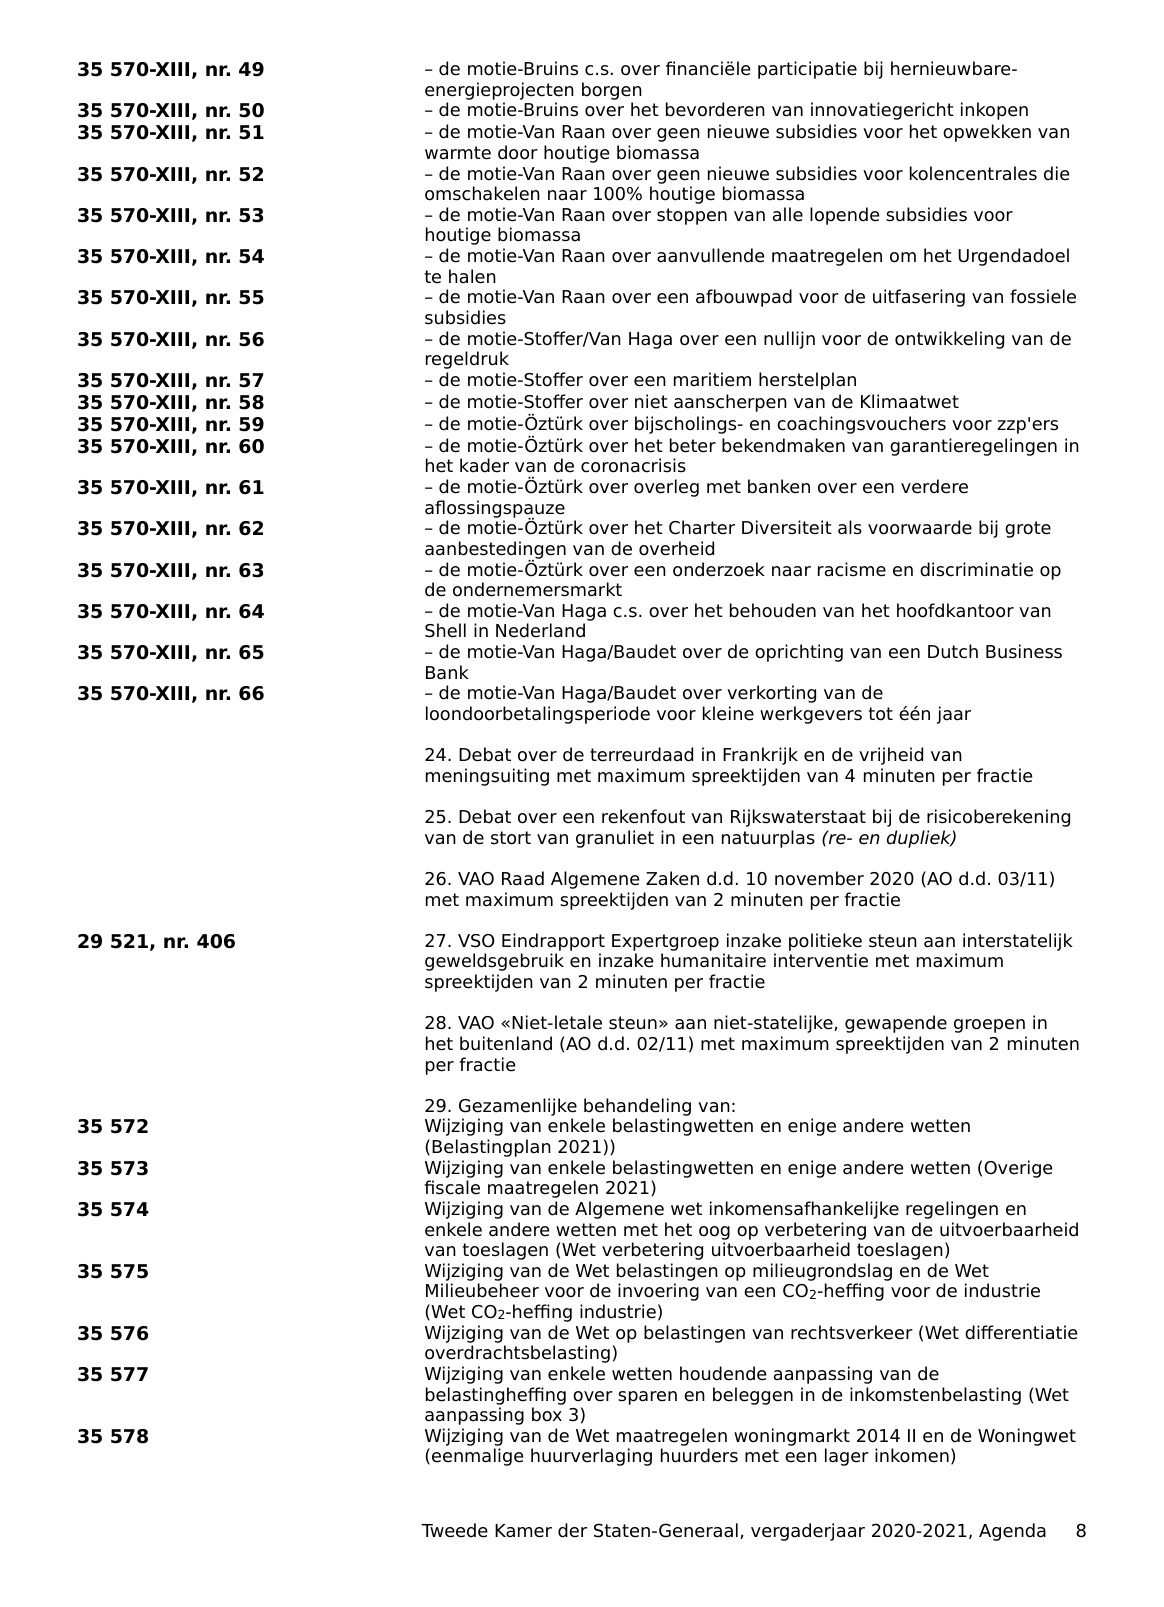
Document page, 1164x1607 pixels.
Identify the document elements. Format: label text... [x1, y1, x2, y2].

table_cell [401, 869, 418, 910]
table_cell – de motie-Öztürk over het Charter Diversiteit als voorwaarde bij grote aanbestedingen van de overheid [418, 518, 1087, 559]
table_cell 35 570-XIII, nr. 55 [77, 287, 401, 328]
table_cell – de motie-Van Haga/Baudet over de oprichting van een Dutch Business Bank [418, 642, 1087, 683]
table_cell [418, 786, 1087, 807]
table_cell 35 570-XIII, nr. 63 [77, 560, 401, 601]
table_cell [401, 1013, 418, 1075]
table_cell 35 570-XIII, nr. 54 [77, 246, 401, 287]
table_cell [401, 1323, 418, 1364]
table_cell [418, 848, 1087, 869]
table_cell 35 570-XIII, nr. 57 [77, 370, 401, 392]
table_cell 29 521, nr. 406 [77, 931, 401, 993]
table_cell [77, 1075, 401, 1096]
table_cell – de motie-Bruins c.s. over financiële participatie bij hernieuwbare-energieprojecten borgen [418, 59, 1087, 100]
table_cell – de motie-Öztürk over het beter bekendmaken van garantieregelingen in het kader van de coronacrisis [418, 436, 1087, 477]
table_cell 25. Debat over een rekenfout van Rijkswaterstaat bij de risicoberekening van de stort van granuliet in een natuurplas (re- en dupliek) [418, 807, 1087, 848]
table_cell – de motie-Van Raan over stoppen van alle lopende subsidies voor houtige biomassa [418, 205, 1087, 246]
table_cell 35 570-XIII, nr. 66 [77, 683, 401, 724]
table_cell 35 576 [77, 1323, 401, 1364]
table_cell – de motie-Bruins over het bevorderen van innovatiegericht inkopen [418, 100, 1087, 122]
table_cell [77, 745, 401, 786]
table_cell [401, 786, 418, 807]
table_cell [401, 1075, 418, 1096]
table_cell 35 578 [77, 1426, 401, 1467]
table_cell [401, 518, 418, 559]
table_cell [418, 910, 1087, 931]
table_cell [401, 370, 418, 392]
table_cell Wijziging van de Wet op belastingen van rechtsverkeer (Wet differentiatie overdrachtsbelasting) [418, 1323, 1087, 1364]
table_cell 35 570-XIII, nr. 49 [77, 59, 401, 100]
table_cell [401, 683, 418, 724]
table_cell 35 570-XIII, nr. 64 [77, 601, 401, 642]
table_cell – de motie-Van Haga/Baudet over verkorting van de loondoorbetalingsperiode voor kleine werkgevers tot één jaar [418, 683, 1087, 724]
table_cell [401, 745, 418, 786]
table_cell 29. Gezamenlijke behandeling van: [418, 1096, 1087, 1116]
table_cell – de motie-Stoffer over een maritiem herstelplan [418, 370, 1087, 392]
table_cell [77, 848, 401, 869]
table_cell 35 570-XIII, nr. 60 [77, 436, 401, 477]
table_cell [401, 1426, 418, 1467]
table_cell [401, 642, 418, 683]
table_cell 35 574 [77, 1199, 401, 1261]
table_cell [401, 100, 418, 122]
table_cell 35 575 [77, 1261, 401, 1323]
table_cell [401, 205, 418, 246]
table_cell [401, 1261, 418, 1323]
table_cell [401, 601, 418, 642]
table_cell 27. VSO Eindrapport Expertgroep inzake politieke steun aan interstatelijk geweldsgebruik en inzake humanitaire interventie met maximum spreektijden van 2 minuten per fractie [418, 931, 1087, 993]
table_cell Wijziging van enkele belastingwetten en enige andere wetten (Overige fiscale maatregelen 2021) [418, 1158, 1087, 1199]
table_cell [401, 910, 418, 931]
table_cell [418, 1075, 1087, 1096]
table_cell 35 570-XIII, nr. 51 [77, 122, 401, 163]
table_cell [401, 329, 418, 370]
table_cell 35 573 [77, 1158, 401, 1199]
table_cell 35 570-XIII, nr. 61 [77, 477, 401, 518]
table_cell 28. VAO «Niet-letale steun» aan niet-statelijke, gewapende groepen in het buitenland (AO d.d. 02/11) met maximum spreektijden van 2 minuten per fractie [418, 1013, 1087, 1075]
table_cell Wijziging van de Algemene wet inkomensafhankelijke regelingen en enkele andere wetten met het oog op verbetering van de uitvoerbaarheid van toeslagen (Wet verbetering uitvoerbaarheid toeslagen) [418, 1199, 1087, 1261]
table_cell [401, 477, 418, 518]
table_cell 35 570-XIII, nr. 65 [77, 642, 401, 683]
table_cell [77, 1013, 401, 1075]
table_cell [401, 1364, 418, 1426]
table_cell [77, 807, 401, 848]
table_cell – de motie-Öztürk over bijscholings- en coachingsvouchers voor zzp'ers [418, 414, 1087, 436]
table_cell [401, 725, 418, 745]
table_cell 35 572 [77, 1116, 401, 1158]
table_cell [401, 246, 418, 287]
table_cell [401, 993, 418, 1013]
table_cell – de motie-Stoffer/Van Haga over een nullijn voor de ontwikkeling van de regeldruk [418, 329, 1087, 370]
table_cell Wijziging van de Wet belastingen op milieugrondslag en de Wet Milieubeheer voor de invoering van een CO2-heffing voor de industrie (Wet CO2-heffing industrie) [418, 1261, 1087, 1323]
table_cell 35 570-XIII, nr. 50 [77, 100, 401, 122]
table_cell [77, 725, 401, 745]
table_cell [418, 993, 1087, 1013]
table_cell [401, 807, 418, 848]
table_cell – de motie-Van Raan over geen nieuwe subsidies voor kolencentrales die omschakelen naar 100% houtige biomassa [418, 164, 1087, 205]
table_cell [401, 164, 418, 205]
table_cell [401, 122, 418, 163]
table_cell – de motie-Van Haga c.s. over het behouden van het hoofdkantoor van Shell in Nederland [418, 601, 1087, 642]
table_cell 24. Debat over de terreurdaad in Frankrijk en de vrijheid van meningsuiting met maximum spreektijden van 4 minuten per fractie [418, 745, 1087, 786]
table_cell [77, 869, 401, 910]
table_cell [77, 910, 401, 931]
table_cell Wijziging van de Wet maatregelen woningmarkt 2014 II en de Woningwet (eenmalige huurverlaging huurders met een lager inkomen) [418, 1426, 1087, 1467]
table_cell [401, 848, 418, 869]
table_cell 35 570-XIII, nr. 53 [77, 205, 401, 246]
table_cell [401, 931, 418, 993]
table_cell 26. VAO Raad Algemene Zaken d.d. 10 november 2020 (AO d.d. 03/11) met maximum spreektijden van 2 minuten per fractie [418, 869, 1087, 910]
table_cell 35 570-XIII, nr. 58 [77, 392, 401, 414]
table_cell [401, 414, 418, 436]
table_cell – de motie-Stoffer over niet aanscherpen van de Klimaatwet [418, 392, 1087, 414]
table_cell [77, 1096, 401, 1116]
table_cell – de motie-Van Raan over een afbouwpad voor de uitfasering van fossiele subsidies [418, 287, 1087, 328]
table_cell [401, 1199, 418, 1261]
table_cell 35 577 [77, 1364, 401, 1426]
table_cell – de motie-Öztürk over een onderzoek naar racisme en discriminatie op de ondernemersmarkt [418, 560, 1087, 601]
table_cell [401, 1158, 418, 1199]
table_cell Wijziging van enkele belastingwetten en enige andere wetten (Belastingplan 2021)) [418, 1116, 1087, 1158]
table_cell [418, 725, 1087, 745]
table_cell – de motie-Van Raan over aanvullende maatregelen om het Urgendadoel te halen [418, 246, 1087, 287]
table_cell Wijziging van enkele wetten houdende aanpassing van de belastingheffing over sparen en beleggen in de inkomstenbelasting (Wet aanpassing box 3) [418, 1364, 1087, 1426]
table_cell [401, 560, 418, 601]
table_cell [77, 993, 401, 1013]
table_cell 35 570-XIII, nr. 52 [77, 164, 401, 205]
table_cell – de motie-Öztürk over overleg met banken over een verdere aflossingspauze [418, 477, 1087, 518]
table_cell [401, 1116, 418, 1158]
table_cell – de motie-Van Raan over geen nieuwe subsidies voor het opwekken van warmte door houtige biomassa [418, 122, 1087, 163]
table_cell [401, 287, 418, 328]
table_cell [77, 786, 401, 807]
table_cell [401, 436, 418, 477]
table_cell [401, 392, 418, 414]
table_cell 35 570-XIII, nr. 59 [77, 414, 401, 436]
table_cell 35 570-XIII, nr. 62 [77, 518, 401, 559]
table_cell 35 570-XIII, nr. 56 [77, 329, 401, 370]
table_cell [401, 1096, 418, 1116]
table_cell [401, 59, 418, 100]
